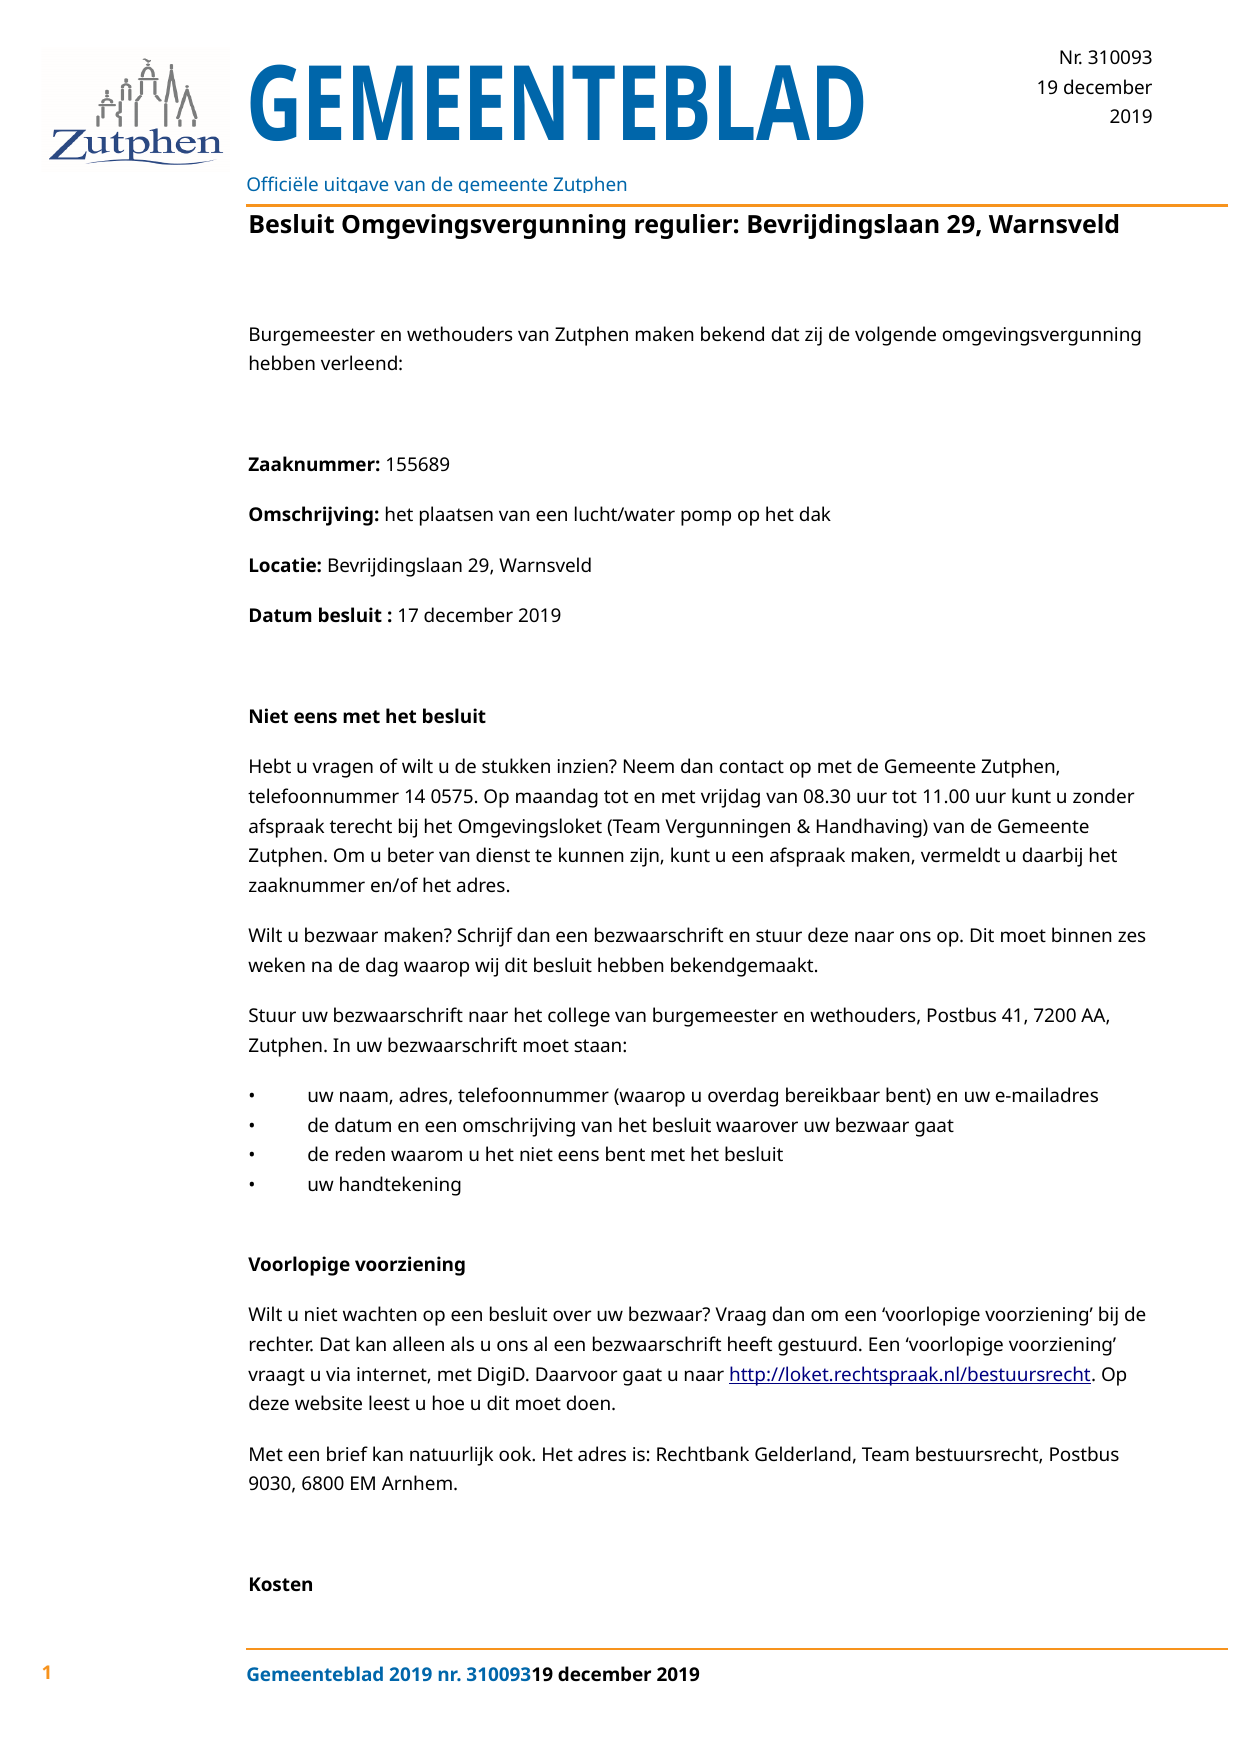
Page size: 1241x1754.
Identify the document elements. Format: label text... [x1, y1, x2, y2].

text Zaaknummer: 155689 [248, 451, 1152, 477]
text Stuur uw bezwaarschrift naar het college van burgemeester en wethouders, Postbus 41, 7200 AA, Zutphen. In uw bezwaarschrift moet staan: [248, 1002, 1152, 1058]
list de reden waarom u het niet eens bent met het besluit [248, 1142, 1152, 1167]
text Burgemeester en wethouders van Zutphen maken bekend dat zij de volgende omgevingsvergunning hebben verleend: [248, 321, 1152, 376]
text Hebt u vragen of wilt u de stukken inzien? Neem dan contact op met de Gemeente Zutphen, telefoonnummer 14 0575. Op maandag tot en met vrijdag van 08.30 uur tot 11.00 uur kunt u zonder afspraak terecht bij het Omgevingsloket (Team Vergunningen & Handhaving) van de Gemeente Zutphen. Om u beter van dienst te kunnen zijn, kunt u een afspraak maken, vermeldt u daarbij het zaaknummer en/of het adres. [248, 754, 1152, 898]
text Locatie: Bevrijdingslaan 29, Warnsveld [248, 552, 1152, 578]
text Datum besluit : 17 december 2019 [248, 602, 1152, 628]
text Niet eens met het besluit [248, 703, 1152, 729]
text Besluit Omgevingsvergunning regulier: Bevrijdingslaan 29, Warnsveld [248, 207, 1152, 241]
text Voorlopige voorziening [248, 1251, 1152, 1277]
text Met een brief kan natuurlijk ook. Het adres is: Rechtbank Gelderland, Team bestuursrecht, Postbus 9030, 6800 EM Arnhem. [248, 1441, 1152, 1496]
text Kosten [248, 1571, 1152, 1597]
text Wilt u niet wachten op een besluit over uw bezwaar? Vraag dan om een ‘voorlopige voorziening’ bij de rechter. Dat kan alleen als u ons al een bezwaarschrift heeft gestuurd. Een ‘voorlopige voorziening’ vraagt u via internet, met DigiD. Daarvoor gaat u naar http://loket.rechtspraak.nl/bestuursrecht. Op deze website leest u hoe u dit moet doen. [248, 1302, 1152, 1416]
text Omschrijving: het plaatsen van een lucht/water pomp op het dak [248, 502, 1152, 527]
list uw naam, adres, telefoonnummer (waarop u overdag bereikbaar bent) en uw e-mailadres [248, 1082, 1152, 1108]
text Wilt u bezwaar maken? Schrijf dan een bezwaarschrift en stuur deze naar ons op. Dit moet binnen zes weken na de dag waarop wij dit besluit hebben bekendgemaakt. [248, 922, 1152, 978]
list uw handtekening [248, 1171, 1152, 1197]
list de datum en een omschrijving van het besluit waarover uw bezwaar gaat [248, 1112, 1152, 1138]
picture [41, 47, 231, 172]
